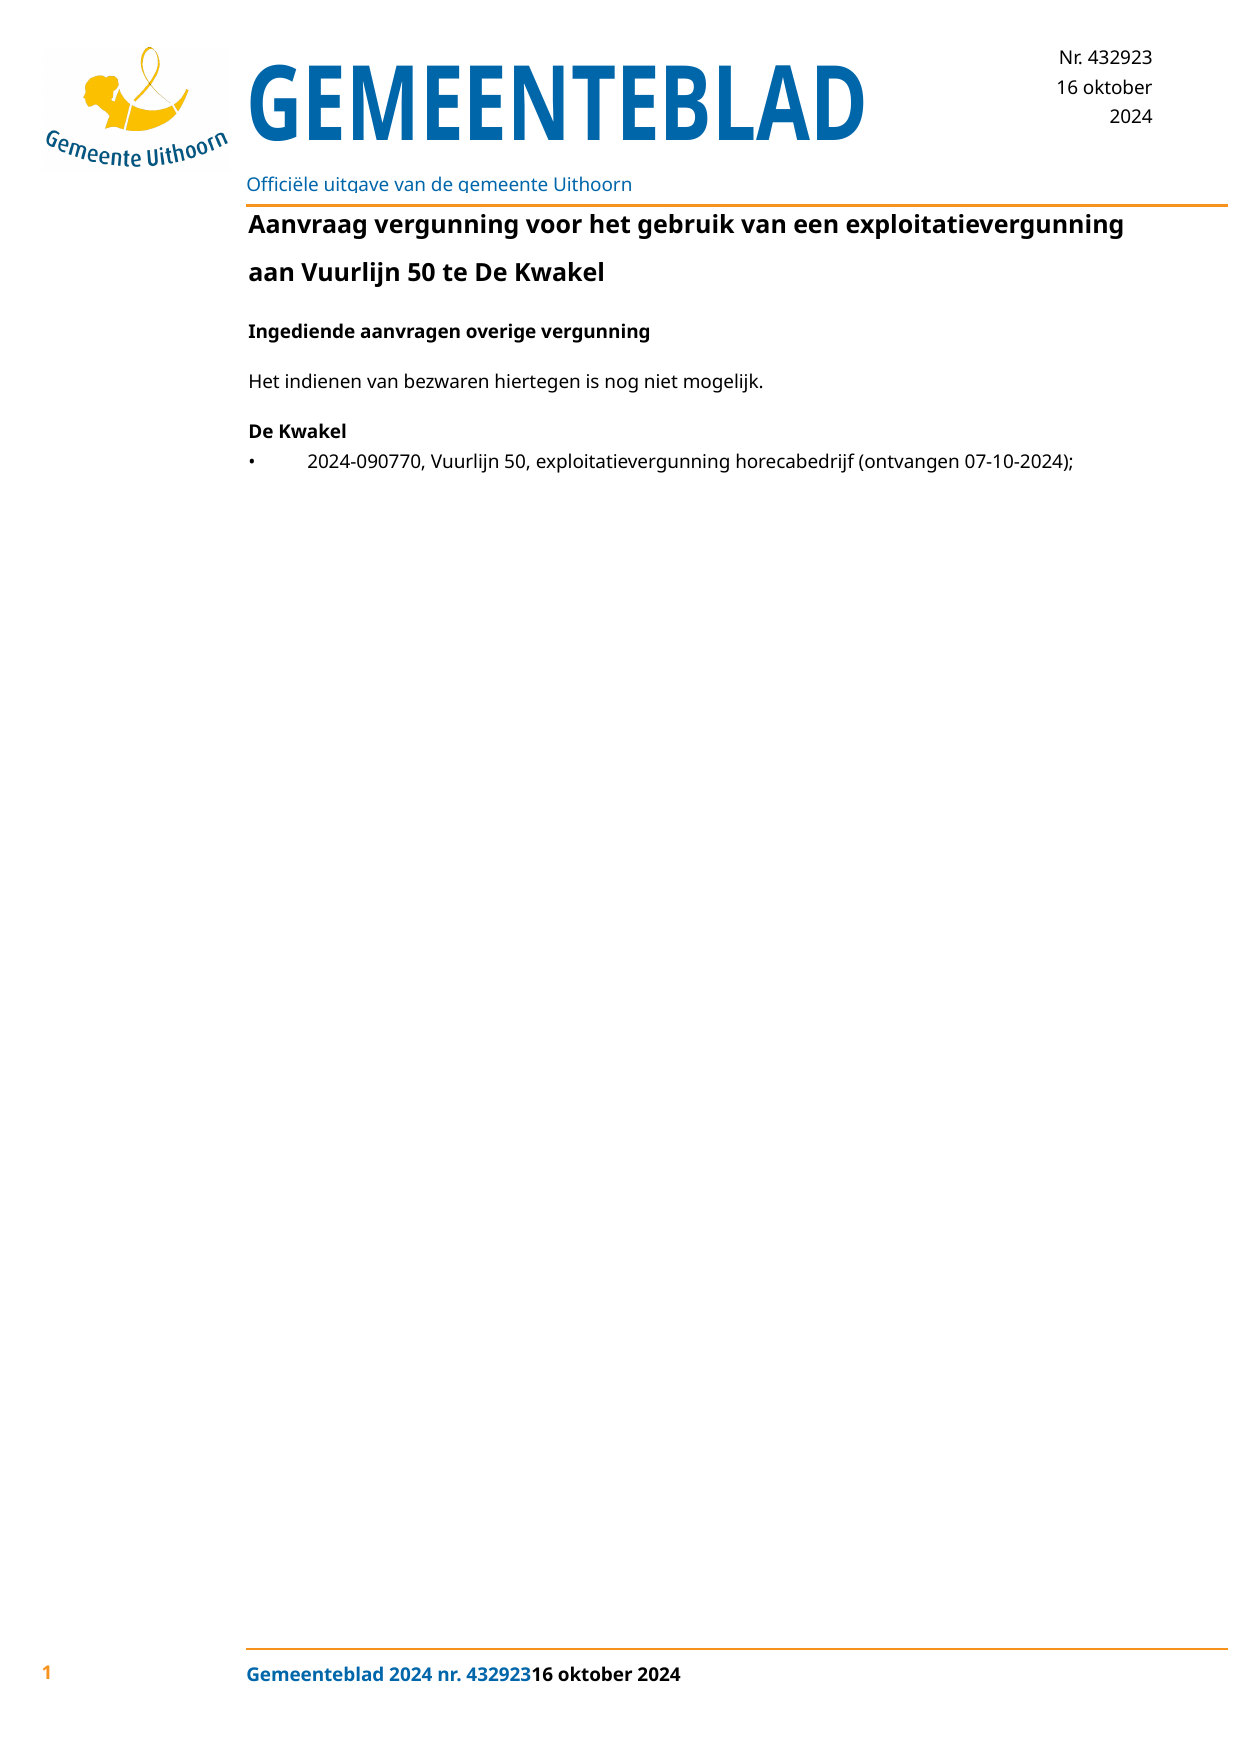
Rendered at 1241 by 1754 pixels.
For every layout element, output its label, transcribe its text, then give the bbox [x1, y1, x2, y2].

text Aanvraag vergunning voor het gebruik van een exploitatievergunning aan Vuurlijn 50 te De Kwakel [248, 207, 1152, 288]
list 2024-090770, Vuurlijn 50, exploitatievergunning horecabedrijf (ontvangen 07-10-2024); [248, 448, 1152, 474]
text De Kwakel [248, 419, 1152, 444]
text Het indienen van bezwaren hiertegen is nog niet mogelijk. [248, 368, 1152, 394]
text Ingediende aanvragen overige vergunning [248, 318, 1152, 344]
picture [41, 47, 231, 172]
